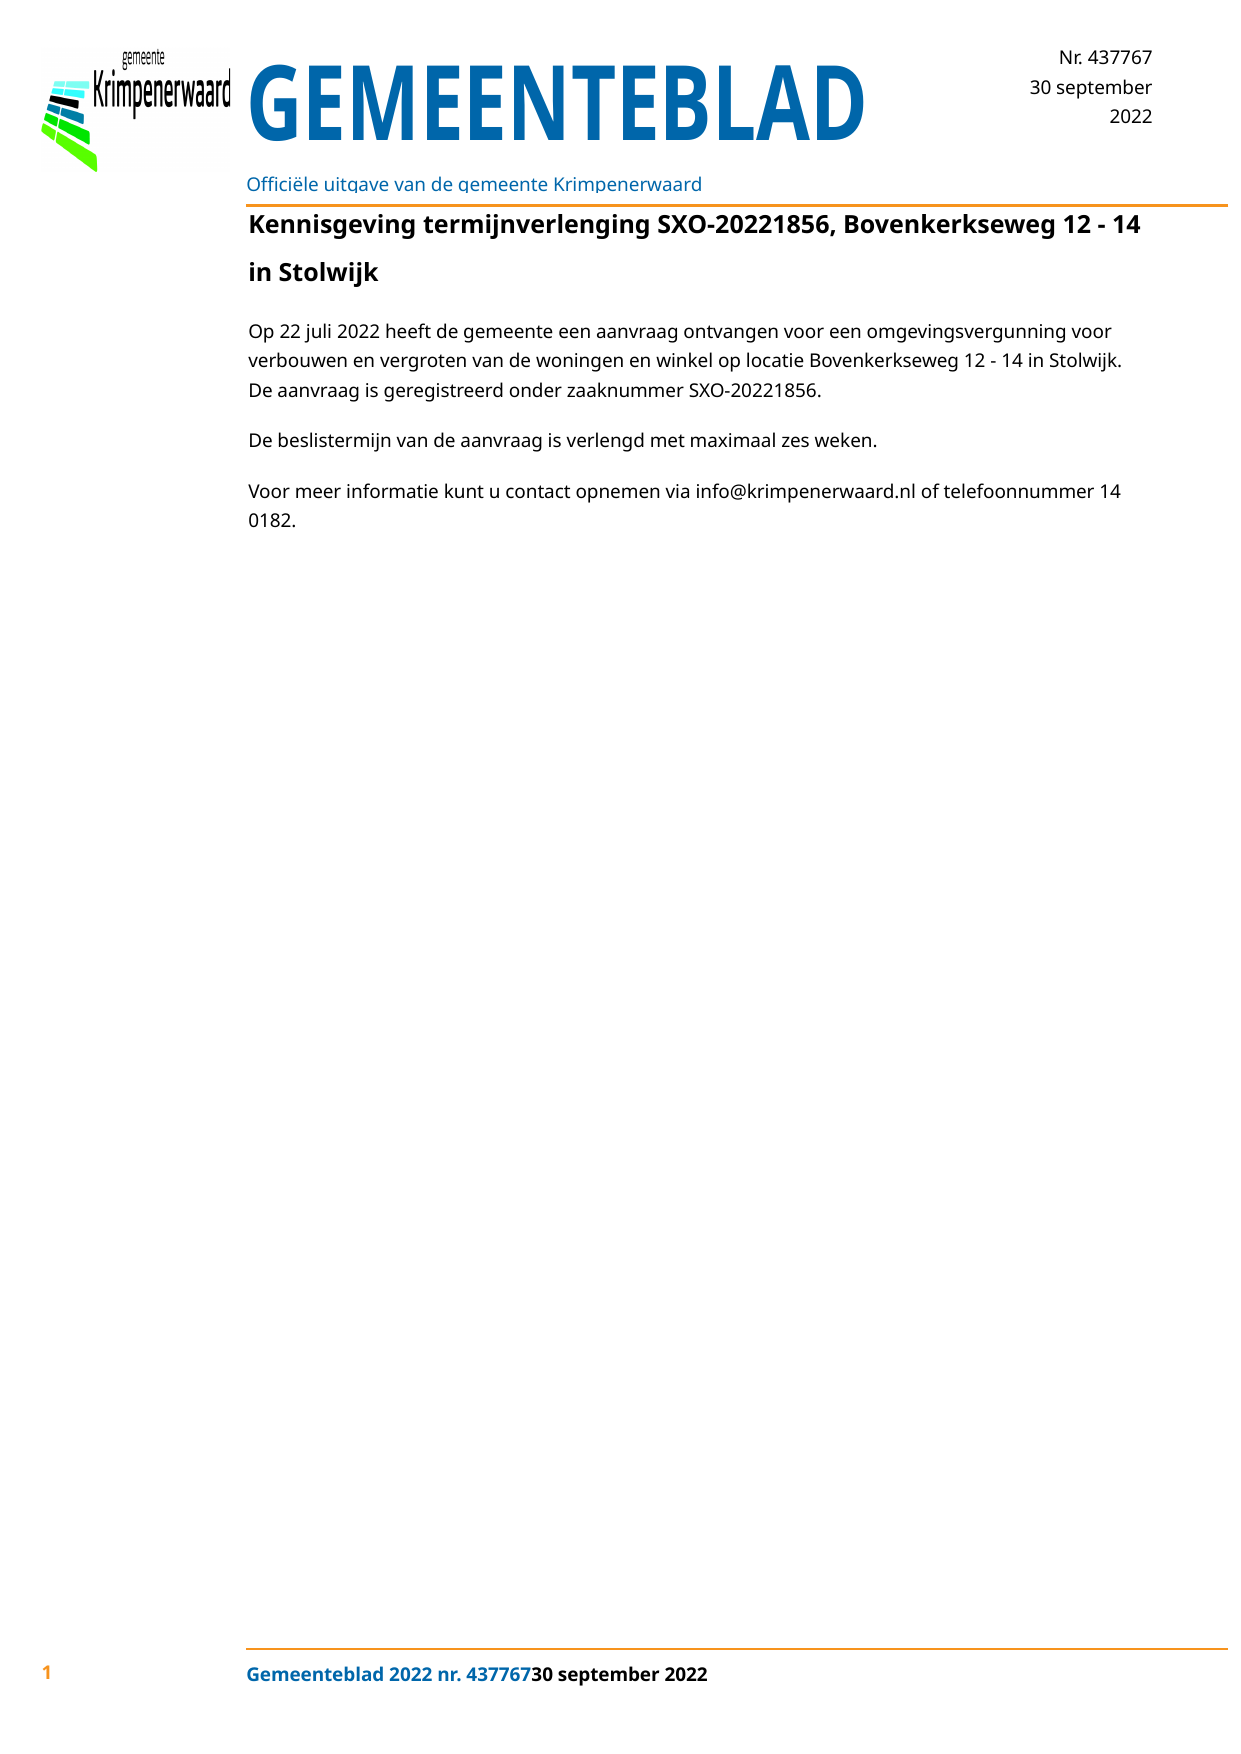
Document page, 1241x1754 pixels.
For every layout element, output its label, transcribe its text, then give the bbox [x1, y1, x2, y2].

text De beslistermijn van de aanvraag is verlengd met maximaal zes weken. [248, 427, 1152, 453]
text Kennisgeving termijnverlenging SXO-20221856, Bovenkerkseweg 12 - 14 in Stolwijk [248, 207, 1152, 288]
text Voor meer informatie kunt u contact opnemen via info@krimpenerwaard.nl of telefoonnummer 14 0182. [248, 478, 1152, 533]
picture [41, 47, 231, 172]
text Op 22 juli 2022 heeft de gemeente een aanvraag ontvangen voor een omgevingsvergunning voor verbouwen en vergroten van de woningen en winkel op locatie Bovenkerkseweg 12 - 14 in Stolwijk. De aanvraag is geregistreerd onder zaaknummer SXO-20221856. [248, 318, 1152, 403]
